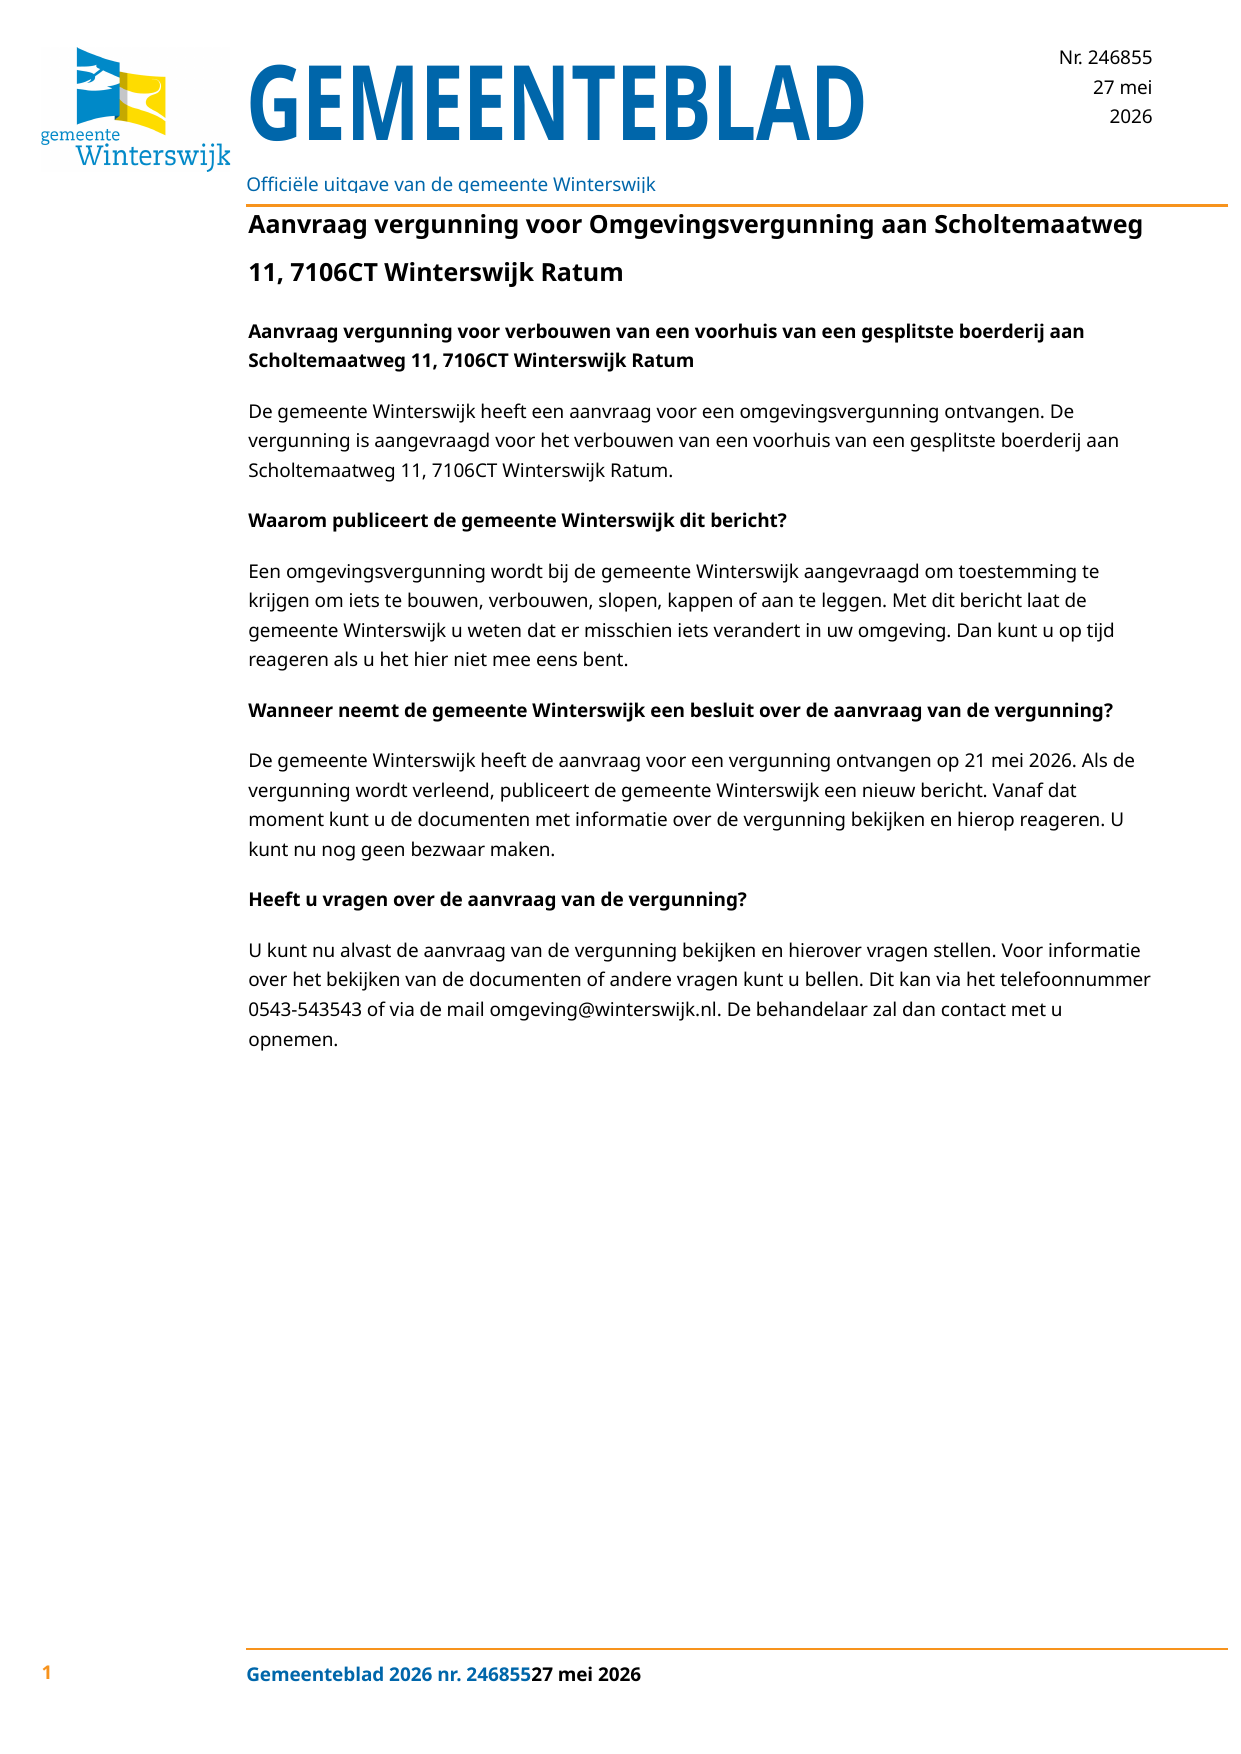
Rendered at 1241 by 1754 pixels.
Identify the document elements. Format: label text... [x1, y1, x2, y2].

picture [225, 153, 231, 162]
text Een omgevingsvergunning wordt bij de gemeente Winterswijk aangevraagd om toestemming te krijgen om iets te bouwen, verbouwen, slopen, kappen of aan te leggen. Met dit bericht laat de gemeente Winterswijk u weten dat er misschien iets verandert in uw omgeving. Dan kunt u op tijd reageren als u het hier niet mee eens bent. [248, 558, 1152, 672]
picture [41, 47, 231, 172]
text Wanneer neemt de gemeente Winterswijk een besluit over de aanvraag van de vergunning? [248, 697, 1152, 723]
text Aanvraag vergunning voor verbouwen van een voorhuis van een gesplitste boerderij aan Scholtemaatweg 11, 7106CT Winterswijk Ratum [248, 318, 1152, 373]
text Aanvraag vergunning voor Omgevingsvergunning aan Scholtemaatweg 11, 7106CT Winterswijk Ratum [248, 207, 1152, 288]
text Heeft u vragen over de aanvraag van de vergunning? [248, 887, 1152, 912]
text U kunt nu alvast de aanvraag van de vergunning bekijken en hierover vragen stellen. Voor informatie over het bekijken van de documenten of andere vragen kunt u bellen. Dit kan via het telefoonnummer 0543-543543 of via de mail omgeving@winterswijk.nl. De behandelaar zal dan contact met u opnemen. [248, 937, 1152, 1052]
text De gemeente Winterswijk heeft een aanvraag voor een omgevingsvergunning ontvangen. De vergunning is aangevraagd voor het verbouwen van een voorhuis van een gesplitste boerderij aan Scholtemaatweg 11, 7106CT Winterswijk Ratum. [248, 398, 1152, 483]
text Waarom publiceert de gemeente Winterswijk dit bericht? [248, 507, 1152, 533]
text De gemeente Winterswijk heeft de aanvraag voor een vergunning ontvangen op 21 mei 2026. Als de vergunning wordt verleend, publiceert de gemeente Winterswijk een nieuw bericht. Vanaf dat moment kunt u de documenten met informatie over de vergunning bekijken en hierop reageren. U kunt nu nog geen bezwaar maken. [248, 747, 1152, 862]
